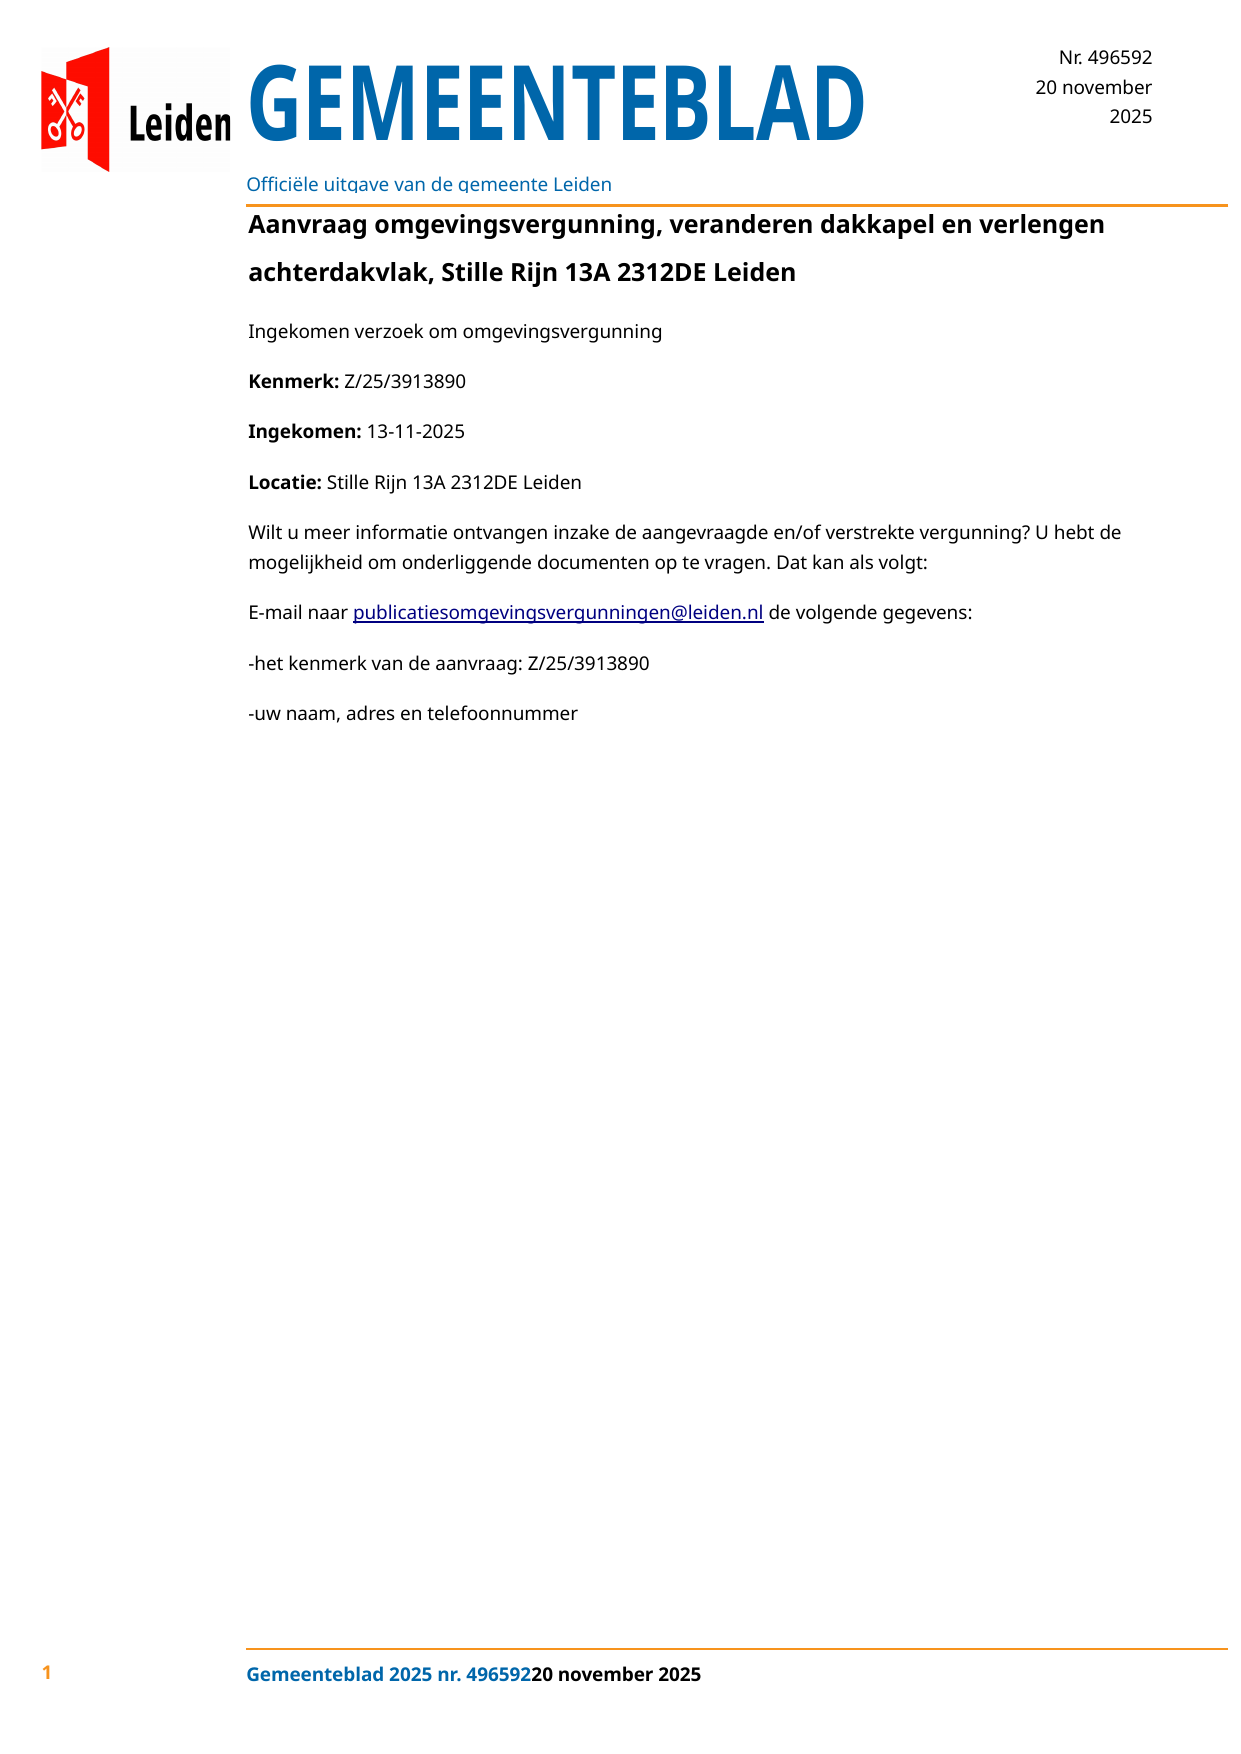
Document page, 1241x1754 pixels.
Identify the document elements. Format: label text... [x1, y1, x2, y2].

text -het kenmerk van de aanvraag: Z/25/3913890 [248, 650, 1152, 676]
text E-mail naar publicatiesomgevingsvergunningen@leiden.nl de volgende gegevens: [248, 599, 1152, 625]
text -uw naam, adres en telefoonnummer [248, 700, 1152, 726]
text Kenmerk: Z/25/3913890 [248, 368, 1152, 394]
text Ingekomen: 13-11-2025 [248, 419, 1152, 444]
text Aanvraag omgevingsvergunning, veranderen dakkapel en verlengen achterdakvlak, Stille Rijn 13A 2312DE Leiden [248, 207, 1152, 288]
text Wilt u meer informatie ontvangen inzake de aangevraagde en/of verstrekte vergunning? U hebt de mogelijkheid om onderliggende documenten op te vragen. Dat kan als volgt: [248, 519, 1152, 575]
text Ingekomen verzoek om omgevingsvergunning [248, 318, 1152, 344]
picture [41, 47, 231, 172]
text Locatie: Stille Rijn 13A 2312DE Leiden [248, 469, 1152, 495]
